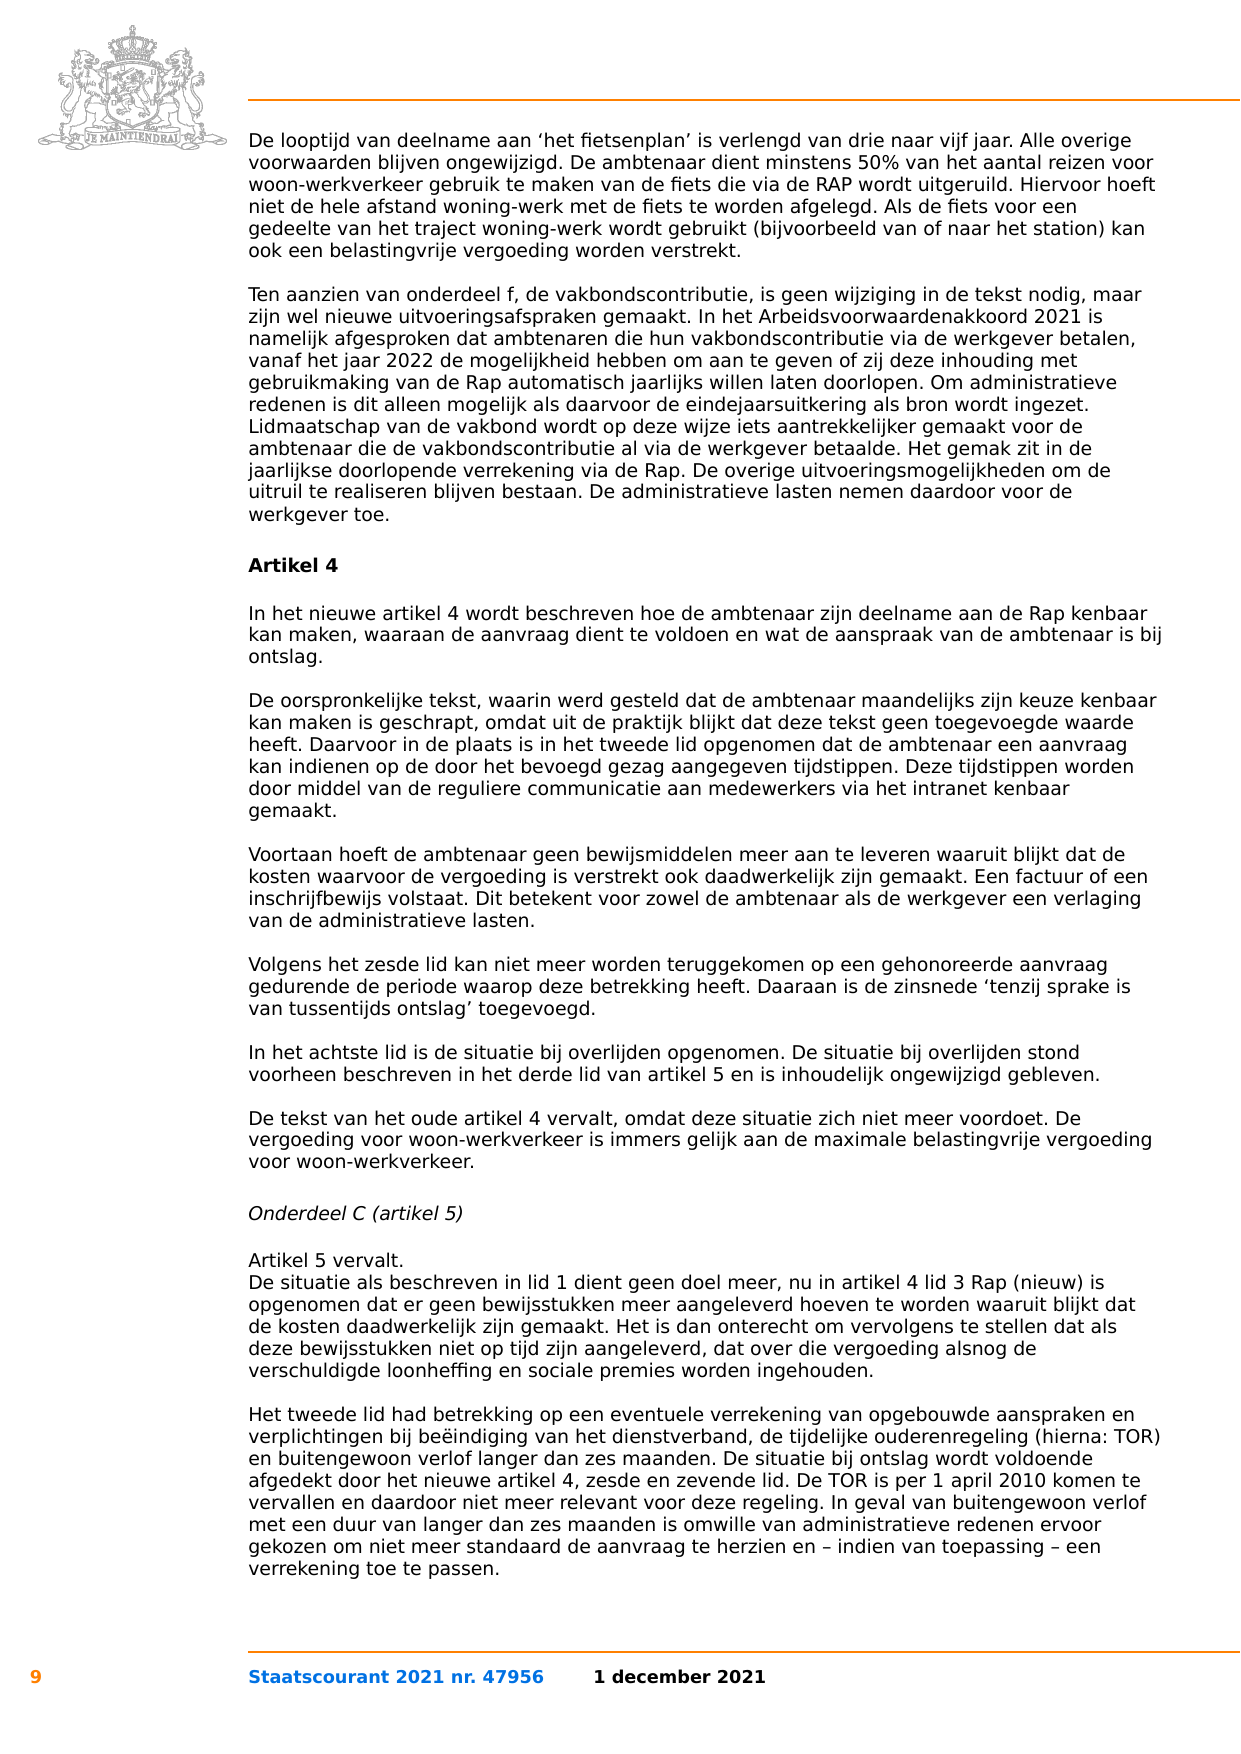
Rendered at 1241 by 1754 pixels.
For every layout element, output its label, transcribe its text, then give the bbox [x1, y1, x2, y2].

text Het tweede lid had betrekking op een eventuele verrekening van opgebouwde aanspraken en verplichtingen bij beëindiging van het dienstverband, de tijdelijke ouderenregeling (hierna: TOR) en buitengewoon verlof langer dan zes maanden. De situatie bij ontslag wordt voldoende afgedekt door het nieuwe artikel 4, zesde en zevende lid. De TOR is per 1 april 2010 komen te vervallen en daardoor niet meer relevant voor deze regeling. In geval van buitengewoon verlof met een duur van langer dan zes maanden is omwille van administratieve redenen ervoor gekozen om niet meer standaard de aanvraag te herzien en – indien van toepassing – een verrekening toe te passen. [248, 1404, 1163, 1580]
text De situatie als beschreven in lid 1 dient geen doel meer, nu in artikel 4 lid 3 Rap (nieuw) is opgenomen dat er geen bewijsstukken meer aangeleverd hoeven te worden waaruit blijkt dat de kosten daadwerkelijk zijn gemaakt. Het is dan onterecht om vervolgens te stellen dat als deze bewijsstukken niet op tijd zijn aangeleverd, dat over die vergoeding alsnog de verschuldigde loonheffing en sociale premies worden ingehouden. [248, 1272, 1163, 1382]
text Volgens het zesde lid kan niet meer worden teruggekomen op een gehonoreerde aanvraag gedurende de periode waarop deze betrekking heeft. Daaraan is de zinsnede ‘tenzij sprake is van tussentijds ontslag’ toegevoegd. [248, 954, 1163, 1020]
text De looptijd van deelname aan ‘het fietsenplan’ is verlengd van drie naar vijf jaar. Alle overige voorwaarden blijven ongewijzigd. De ambtenaar dient minstens 50% van het aantal reizen voor woon-werkverkeer gebruik te maken van de fiets die via de RAP wordt uitgeruild. Hiervoor hoeft niet de hele afstand woning-werk met de fiets te worden afgelegd. Als de fiets voor een gedeelte van het traject woning-werk wordt gebruikt (bijvoorbeeld van of naar het station) kan ook een belastingvrije vergoeding worden verstrekt. [248, 130, 1163, 262]
text Ten aanzien van onderdeel f, de vakbondscontributie, is geen wijziging in de tekst nodig, maar zijn wel nieuwe uitvoeringsafspraken gemaakt. In het Arbeidsvoorwaardenakkoord 2021 is namelijk afgesproken dat ambtenaren die hun vakbondscontributie via de werkgever betalen, vanaf het jaar 2022 de mogelijkheid hebben om aan te geven of zij deze inhouding met gebruikmaking van de Rap automatisch jaarlijks willen laten doorlopen. Om administratieve redenen is dit alleen mogelijk als daarvoor de eindejaarsuitkering als bron wordt ingezet. Lidmaatschap van de vakbond wordt op deze wijze iets aantrekkelijker gemaakt voor de ambtenaar die de vakbondscontributie al via de werkgever betaalde. Het gemak zit in de jaarlijkse doorlopende verrekening via de Rap. De overige uitvoeringsmogelijkheden om de uitruil te realiseren blijven bestaan. De administratieve lasten nemen daardoor voor de werkgever toe. [248, 284, 1163, 525]
text De oorspronkelijke tekst, waarin werd gesteld dat de ambtenaar maandelijks zijn keuze kenbaar kan maken is geschrapt, omdat uit de praktijk blijkt dat deze tekst geen toegevoegde waarde heeft. Daarvoor in de plaats is in het tweede lid opgenomen dat de ambtenaar een aanvraag kan indienen op de door het bevoegd gezag aangegeven tijdstippen. Deze tijdstippen worden door middel van de reguliere communicatie aan medewerkers via het intranet kenbaar gemaakt. [248, 690, 1163, 822]
text In het achtste lid is de situatie bij overlijden opgenomen. De situatie bij overlijden stond voorheen beschreven in het derde lid van artikel 5 en is inhoudelijk ongewijzigd gebleven. [248, 1042, 1163, 1086]
text Artikel 5 vervalt. [248, 1250, 1163, 1272]
subtitle Onderdeel C (artikel 5) [248, 1203, 1163, 1225]
subtitle Artikel 4 [248, 555, 1163, 577]
text Voortaan hoeft de ambtenaar geen bewijsmiddelen meer aan te leveren waaruit blijkt dat de kosten waarvoor de vergoeding is verstrekt ook daadwerkelijk zijn gemaakt. Een factuur of een inschrijfbewijs volstaat. Dit betekent voor zowel de ambtenaar als de werkgever een verlaging van de administratieve lasten. [248, 844, 1163, 932]
text De tekst van het oude artikel 4 vervalt, omdat deze situatie zich niet meer voordoet. De vergoeding voor woon-werkverkeer is immers gelijk aan de maximale belastingvrije vergoeding voor woon-werkverkeer. [248, 1107, 1163, 1173]
text In het nieuwe artikel 4 wordt beschreven hoe de ambtenaar zijn deelname aan de Rap kenbaar kan maken, waaraan de aanvraag dient te voldoen en wat de aanspraak van de ambtenaar is bij ontslag. [248, 602, 1163, 668]
picture [38, 25, 227, 150]
